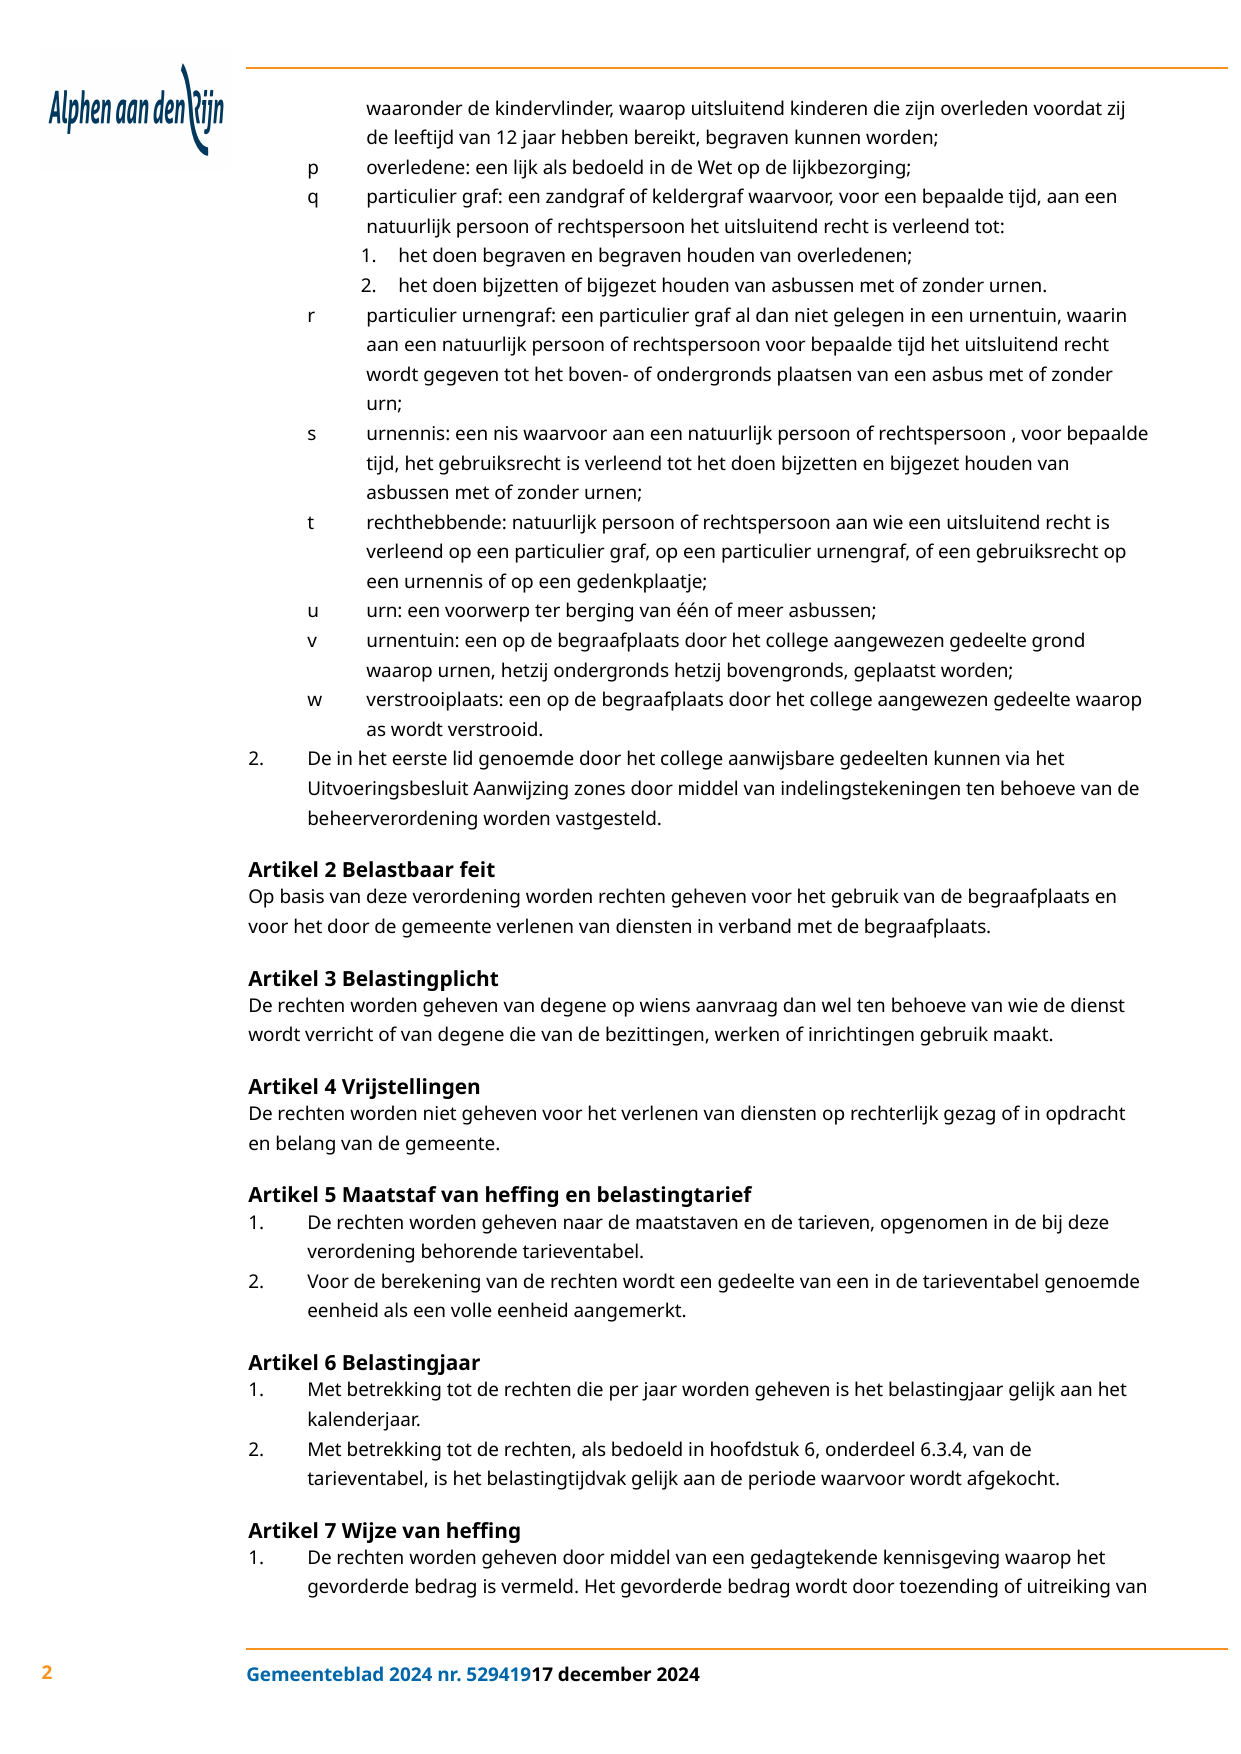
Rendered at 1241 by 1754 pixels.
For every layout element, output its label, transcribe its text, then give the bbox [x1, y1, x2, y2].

list urnentuin: een op de begraafplaats door het college aangewezen gedeelte grond waarop urnen, hetzij ondergronds hetzij bovengronds, geplaatst worden; [307, 627, 1152, 683]
text Artikel 4 Vrijstellingen [248, 1072, 1152, 1101]
list overledene: een lijk als bedoeld in de Wet op de lijkbezorging; [307, 154, 1152, 180]
text Artikel 3 Belastingplicht [248, 964, 1152, 992]
list Met betrekking tot de rechten die per jaar worden geheven is het belastingjaar gelijk aan het kalenderjaar. [248, 1377, 1152, 1432]
list particulier urnengraf: een particulier graf al dan niet gelegen in een urnentuin, waarin aan een natuurlijk persoon of rechtspersoon voor bepaalde tijd het uitsluitend recht wordt gegeven tot het boven- of ondergronds plaatsen van een asbus met of zonder urn; [307, 302, 1152, 416]
list De rechten worden geheven naar de maatstaven en de tarieven, opgenomen in de bij deze verordening behorende tarieventabel. [248, 1209, 1152, 1264]
list Voor de berekening van de rechten wordt een gedeelte van een in de tarieventabel genoemde eenheid als een volle eenheid aangemerkt. [248, 1268, 1152, 1323]
text Artikel 2 Belastbaar feit [248, 855, 1152, 884]
list particulier graf: een zandgraf of keldergraf waarvoor, voor een bepaalde tijd, aan een natuurlijk persoon of rechtspersoon het uitsluitend recht is verleend tot: [307, 183, 1152, 239]
list het doen begraven en begraven houden van overledenen; [361, 243, 1152, 268]
text Op basis van deze verordening worden rechten geheven voor het gebruik van de begraafplaats en voor het door de gemeente verlenen van diensten in verband met de begraafplaats. [248, 884, 1152, 939]
list het doen bijzetten of bijgezet houden van asbussen met of zonder urnen. [361, 272, 1152, 298]
list De in het eerste lid genoemde door het college aanwijsbare gedeelten kunnen via het Uitvoeringsbesluit Aanwijzing zones door middel van indelingstekeningen ten behoeve van de beheerverordening worden vastgesteld. [248, 746, 1152, 831]
list Met betrekking tot de rechten, als bedoeld in hoofdstuk 6, onderdeel 6.3.4, van de tarieventabel, is het belastingtijdvak gelijk aan de periode waarvoor wordt afgekocht. [248, 1436, 1152, 1491]
list waaronder de kindervlinder, waarop uitsluitend kinderen die zijn overleden voordat zij de leeftijd van 12 jaar hebben bereikt, begraven kunnen worden; [307, 95, 1152, 150]
picture [41, 47, 231, 172]
list verstrooiplaats: een op de begraafplaats door het college aangewezen gedeelte waarop as wordt verstrooid. [307, 686, 1152, 742]
text Artikel 7 Wijze van heffing [248, 1516, 1152, 1544]
text De rechten worden niet geheven voor het verlenen van diensten op rechterlijk gezag of in opdracht en belang van de gemeente. [248, 1101, 1152, 1156]
list urnennis: een nis waarvoor aan een natuurlijk persoon of rechtspersoon , voor bepaalde tijd, het gebruiksrecht is verleend tot het doen bijzetten en bijgezet houden van asbussen met of zonder urnen; [307, 420, 1152, 505]
list De rechten worden geheven door middel van een gedagtekende kennisgeving waarop het gevorderde bedrag is vermeld. Het gevorderde bedrag wordt door toezending of uitreiking van [248, 1544, 1152, 1599]
text De rechten worden geheven van degene op wiens aanvraag dan wel ten behoeve van wie de dienst wordt verricht of van degene die van de bezittingen, werken of inrichtingen gebruik maakt. [248, 992, 1152, 1047]
list urn: een voorwerp ter berging van één of meer asbussen; [307, 598, 1152, 623]
text Artikel 6 Belastingjaar [248, 1348, 1152, 1377]
list rechthebbende: natuurlijk persoon of rechtspersoon aan wie een uitsluitend recht is verleend op een particulier graf, op een particulier urnengraf, of een gebruiksrecht op een urnennis of op een gedenkplaatje; [307, 509, 1152, 594]
text Artikel 5 Maatstaf van heffing en belastingtarief [248, 1181, 1152, 1209]
